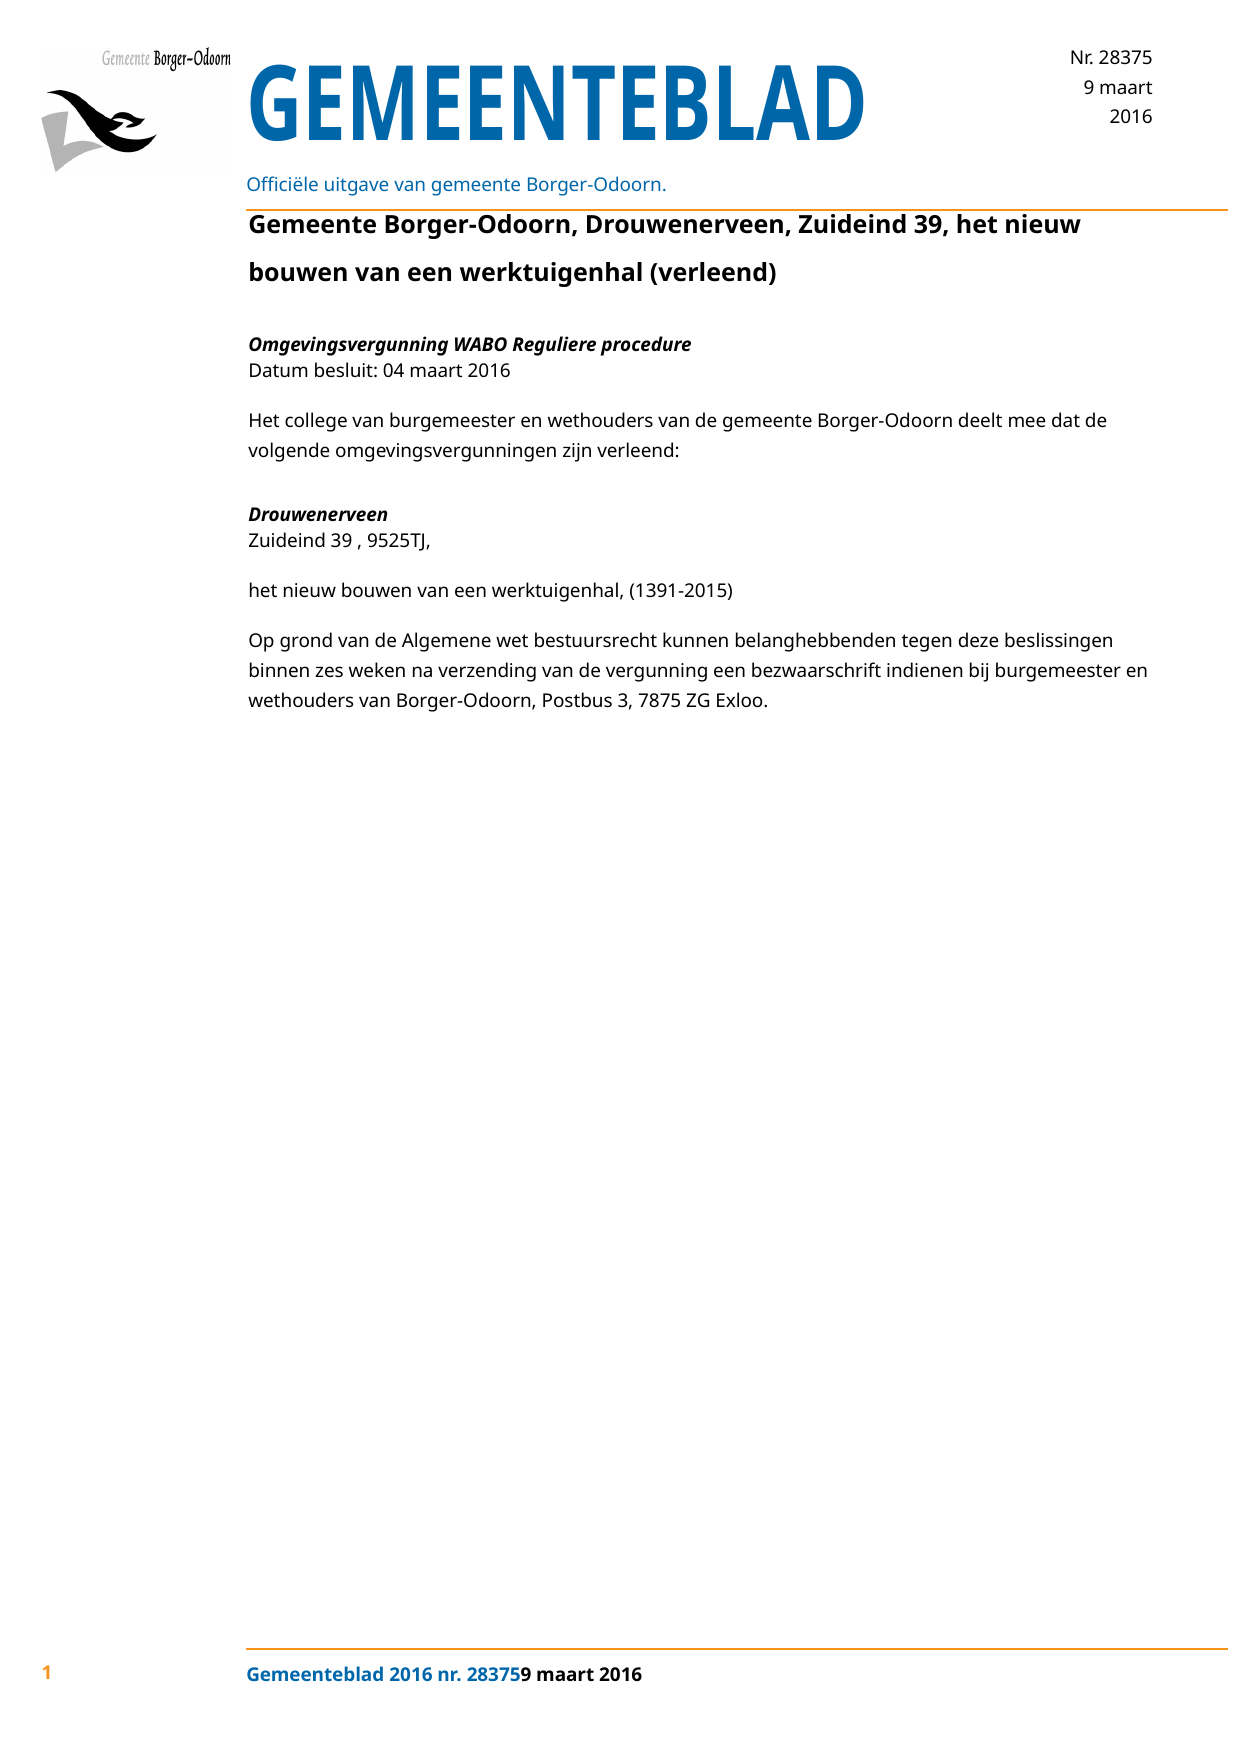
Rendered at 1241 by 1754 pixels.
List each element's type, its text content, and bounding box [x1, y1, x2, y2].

text Het college van burgemeester en wethouders van de gemeente Borger-Odoorn deelt mee dat de volgende omgevingsvergunningen zijn verleend: [248, 408, 1152, 463]
text Omgevingsvergunning WABO Reguliere procedure [248, 331, 1152, 357]
text Datum besluit: 04 maart 2016 [248, 357, 1152, 383]
text Drouwenerveen [248, 501, 1152, 527]
text Gemeente Borger-Odoorn, Drouwenerveen, Zuideind 39, het nieuw bouwen van een werktuigenhal (verleend) [248, 211, 1152, 288]
picture [41, 47, 231, 172]
text het nieuw bouwen van een werktuigenhal, (1391-2015) [248, 577, 1152, 603]
text Op grond van de Algemene wet bestuursrecht kunnen belanghebbenden tegen deze beslissingen binnen zes weken na verzending van de vergunning een bezwaarschrift indienen bij burgemeester en wethouders van Borger-Odoorn, Postbus 3, 7875 ZG Exloo. [248, 628, 1152, 713]
text Zuideind 39 , 9525TJ, [248, 527, 1152, 553]
